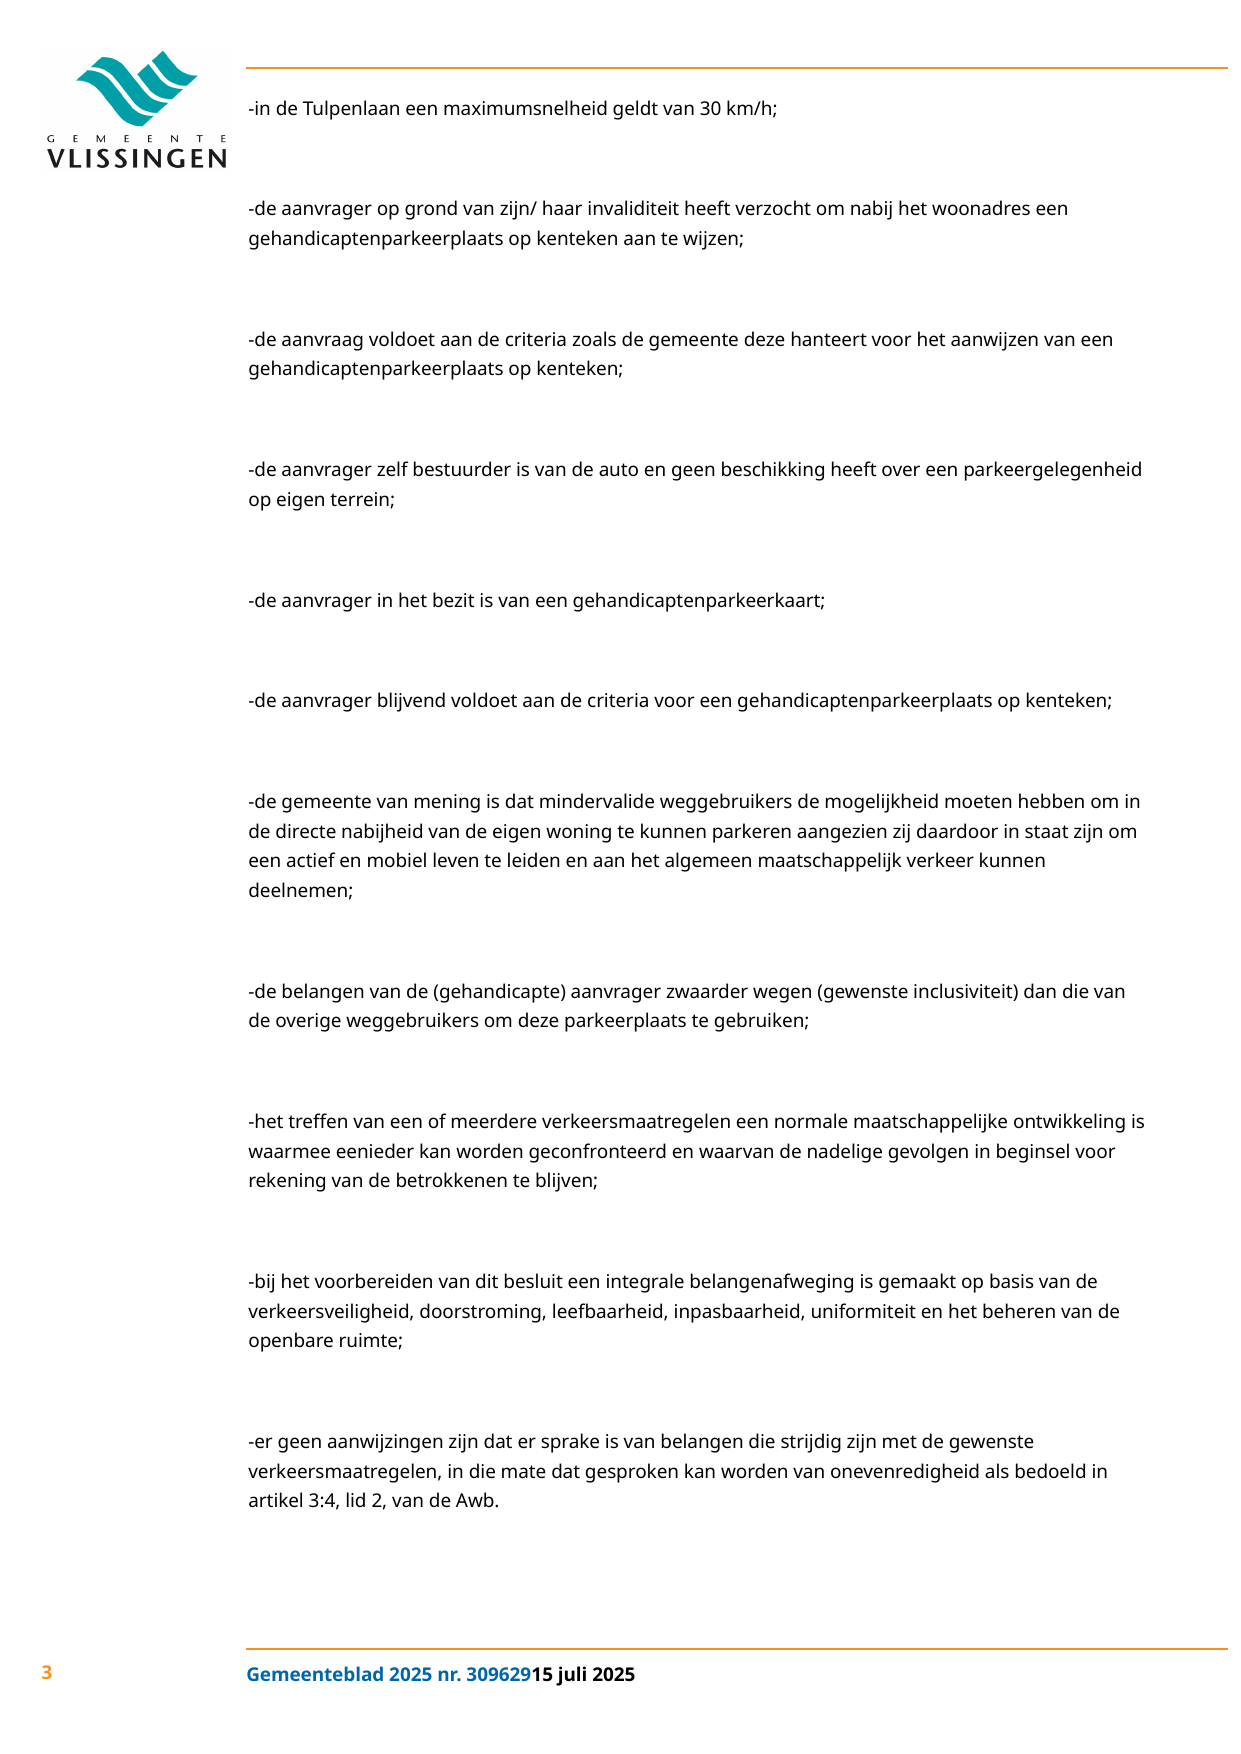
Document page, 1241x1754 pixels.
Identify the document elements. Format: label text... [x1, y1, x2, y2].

text -bij het voorbereiden van dit besluit een integrale belangenafweging is gemaakt op basis van de verkeersveiligheid, doorstroming, leefbaarheid, inpasbaarheid, uniformiteit en het beheren van de openbare ruimte; [248, 1268, 1152, 1353]
text -de belangen van de (gehandicapte) aanvrager zwaarder wegen (gewenste inclusiviteit) dan die van de overige weggebruikers om deze parkeerplaats te gebruiken; [248, 978, 1152, 1033]
text -de aanvrager op grond van zijn/ haar invaliditeit heeft verzocht om nabij het woonadres een gehandicaptenparkeerplaats op kenteken aan te wijzen; [248, 196, 1152, 251]
text -de aanvrager in het bezit is van een gehandicaptenparkeerkaart; [248, 587, 1152, 613]
text -de aanvrager blijvend voldoet aan de criteria voor een gehandicaptenparkeerplaats op kenteken; [248, 688, 1152, 713]
text -de aanvraag voldoet aan de criteria zoals de gemeente deze hanteert voor het aanwijzen van een gehandicaptenparkeerplaats op kenteken; [248, 326, 1152, 381]
text -de gemeente van mening is dat mindervalide weggebruikers de mogelijkheid moeten hebben om in de directe nabijheid van de eigen woning te kunnen parkeren aangezien zij daardoor in staat zijn om een actief en mobiel leven te leiden en aan het algemeen maatschappelijk verkeer kunnen deelnemen; [248, 788, 1152, 903]
text -er geen aanwijzingen zijn dat er sprake is van belangen die strijdig zijn met de gewenste verkeersmaatregelen, in die mate dat gesproken kan worden van onevenredigheid als bedoeld in artikel 3:4, lid 2, van de Awb. [248, 1428, 1152, 1513]
picture [41, 47, 231, 172]
text -het treffen van een of meerdere verkeersmaatregelen een normale maatschappelijke ontwikkeling is waarmee eenieder kan worden geconfronteerd en waarvan de nadelige gevolgen in beginsel voor rekening van de betrokkenen te blijven; [248, 1108, 1152, 1193]
text -in de Tulpenlaan een maximumsnelheid geldt van 30 km/h; [248, 95, 1152, 121]
text -de aanvrager zelf bestuurder is van de auto en geen beschikking heeft over een parkeergelegenheid op eigen terrein; [248, 456, 1152, 512]
